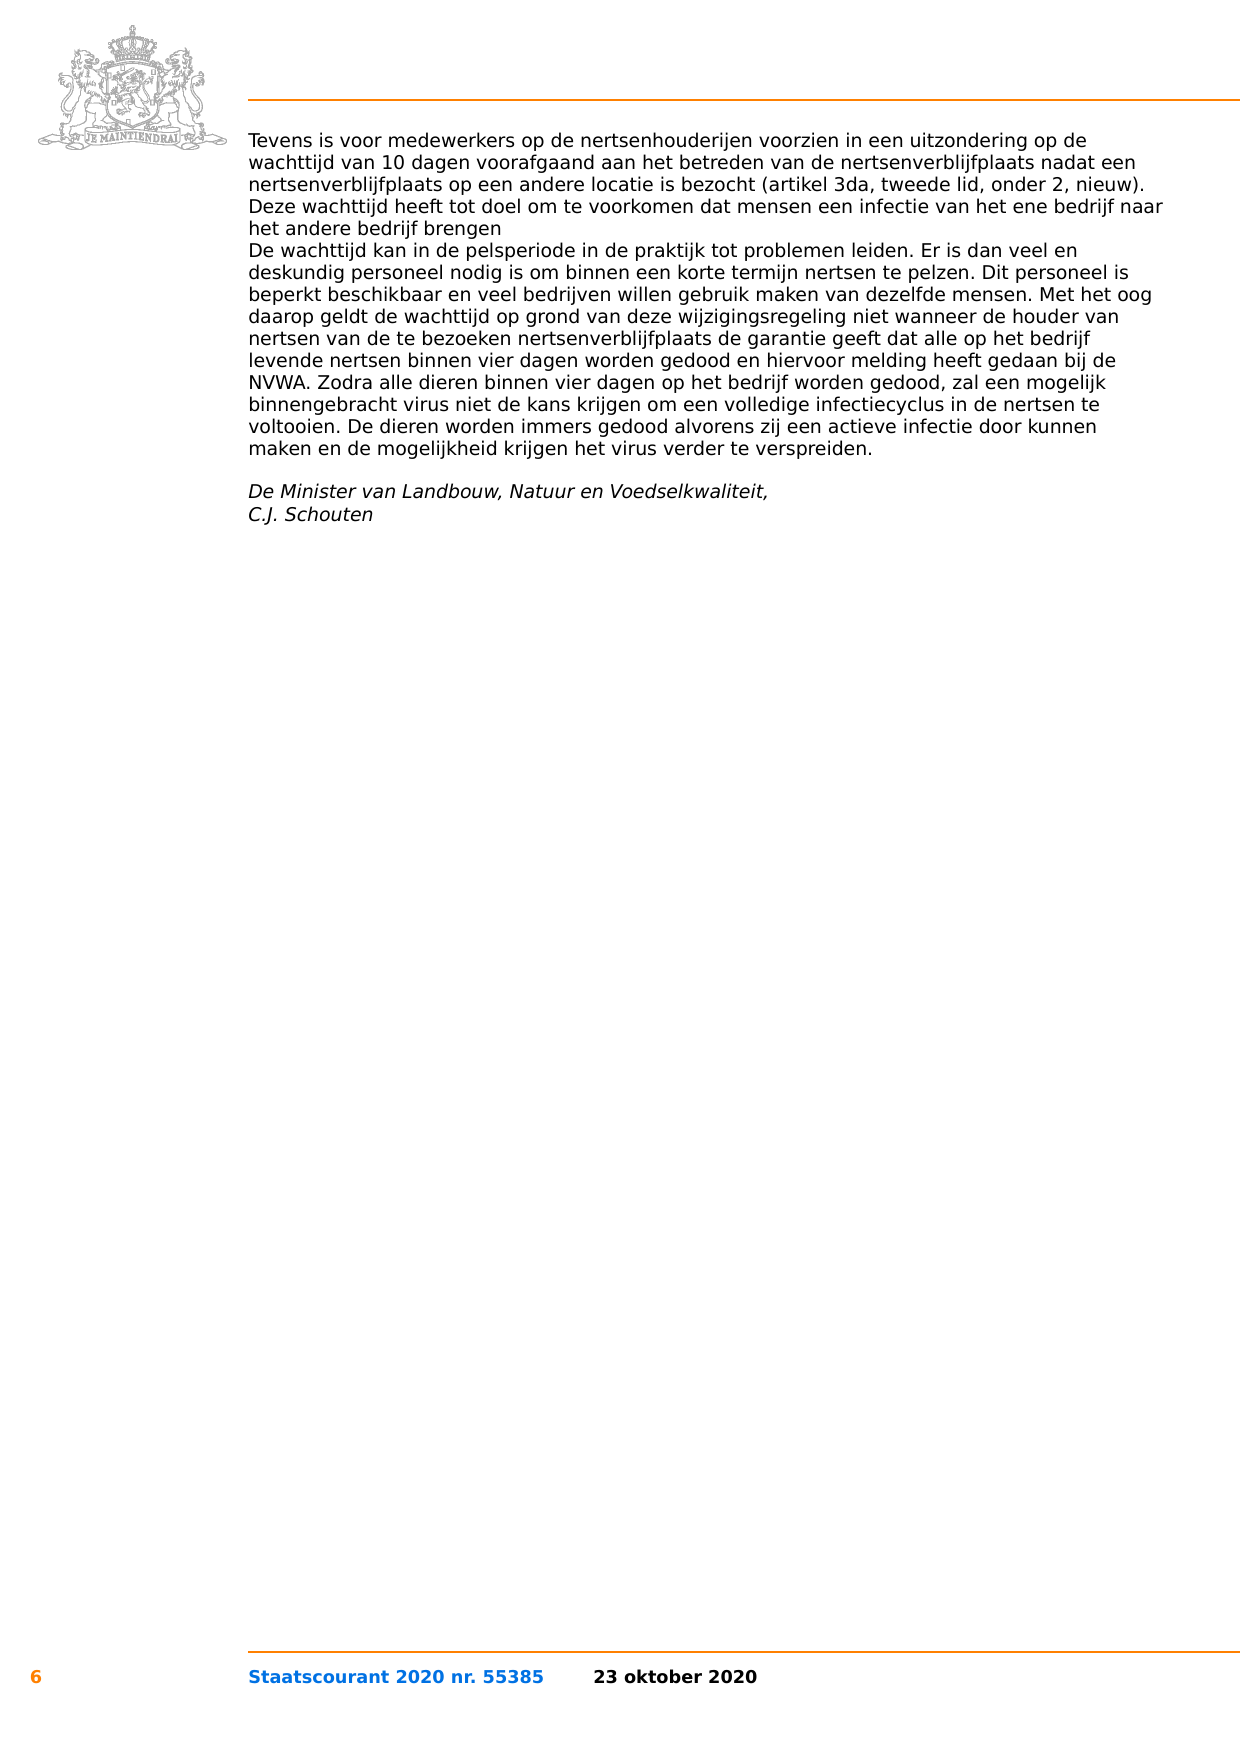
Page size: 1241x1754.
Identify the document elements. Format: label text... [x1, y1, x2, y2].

text De Minister van Landbouw, Natuur en Voedselkwaliteit, C.J. Schouten [248, 481, 1163, 525]
text De wachttijd kan in de pelsperiode in de praktijk tot problemen leiden. Er is dan veel en deskundig personeel nodig is om binnen een korte termijn nertsen te pelzen. Dit personeel is beperkt beschikbaar en veel bedrijven willen gebruik maken van dezelfde mensen. Met het oog daarop geldt de wachttijd op grond van deze wijzigingsregeling niet wanneer de houder van nertsen van de te bezoeken nertsenverblijfplaats de garantie geeft dat alle op het bedrijf levende nertsen binnen vier dagen worden gedood en hiervoor melding heeft gedaan bij de NVWA. Zodra alle dieren binnen vier dagen op het bedrijf worden gedood, zal een mogelijk binnengebracht virus niet de kans krijgen om een volledige infectiecyclus in de nertsen te voltooien. De dieren worden immers gedood alvorens zij een actieve infectie door kunnen maken en de mogelijkheid krijgen het virus verder te verspreiden. [248, 240, 1163, 459]
text Tevens is voor medewerkers op de nertsenhouderijen voorzien in een uitzondering op de wachttijd van 10 dagen voorafgaand aan het betreden van de nertsenverblijfplaats nadat een nertsenverblijfplaats op een andere locatie is bezocht (artikel 3da, tweede lid, onder 2, nieuw). Deze wachttijd heeft tot doel om te voorkomen dat mensen een infectie van het ene bedrijf naar het andere bedrijf brengen [248, 130, 1163, 240]
picture [38, 25, 227, 150]
